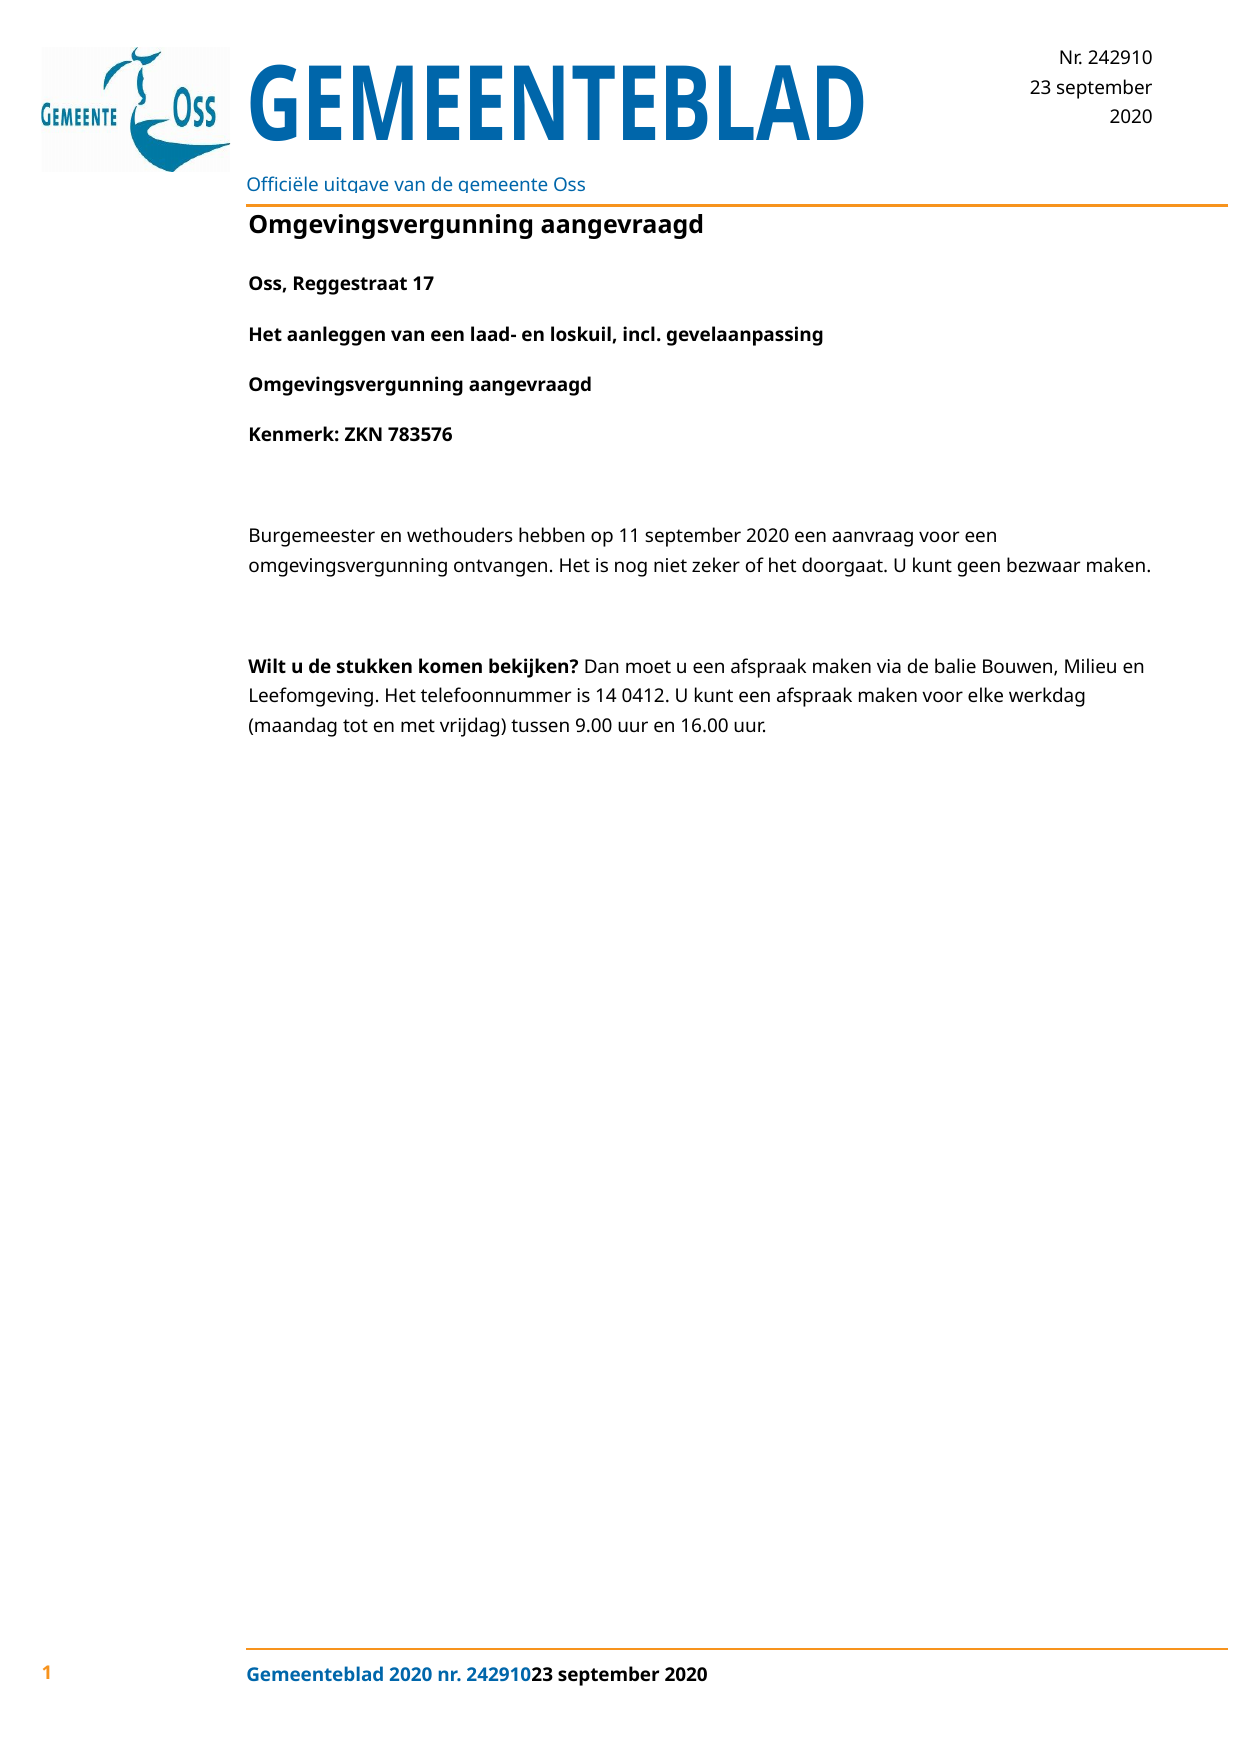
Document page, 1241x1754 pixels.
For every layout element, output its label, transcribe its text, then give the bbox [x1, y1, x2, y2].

text Wilt u de stukken komen bekijken? Dan moet u een afspraak maken via de balie Bouwen, Milieu en Leefomgeving. Het telefoonnummer is 14 0412. U kunt een afspraak maken voor elke werkdag (maandag tot en met vrijdag) tussen 9.00 uur en 16.00 uur. [248, 653, 1152, 738]
text Omgevingsvergunning aangevraagd [248, 371, 1152, 397]
text Burgemeester en wethouders hebben op 11 september 2020 een aanvraag voor een omgevingsvergunning ontvangen. Het is nog niet zeker of het doorgaat. U kunt geen bezwaar maken. [248, 522, 1152, 578]
text Oss, Reggestraat 17 [248, 270, 1152, 296]
picture [41, 47, 231, 172]
text Omgevingsvergunning aangevraagd [248, 207, 1152, 241]
text Kenmerk: ZKN 783576 [248, 422, 1152, 447]
text Het aanleggen van een laad- en loskuil, incl. gevelaanpassing [248, 321, 1152, 346]
